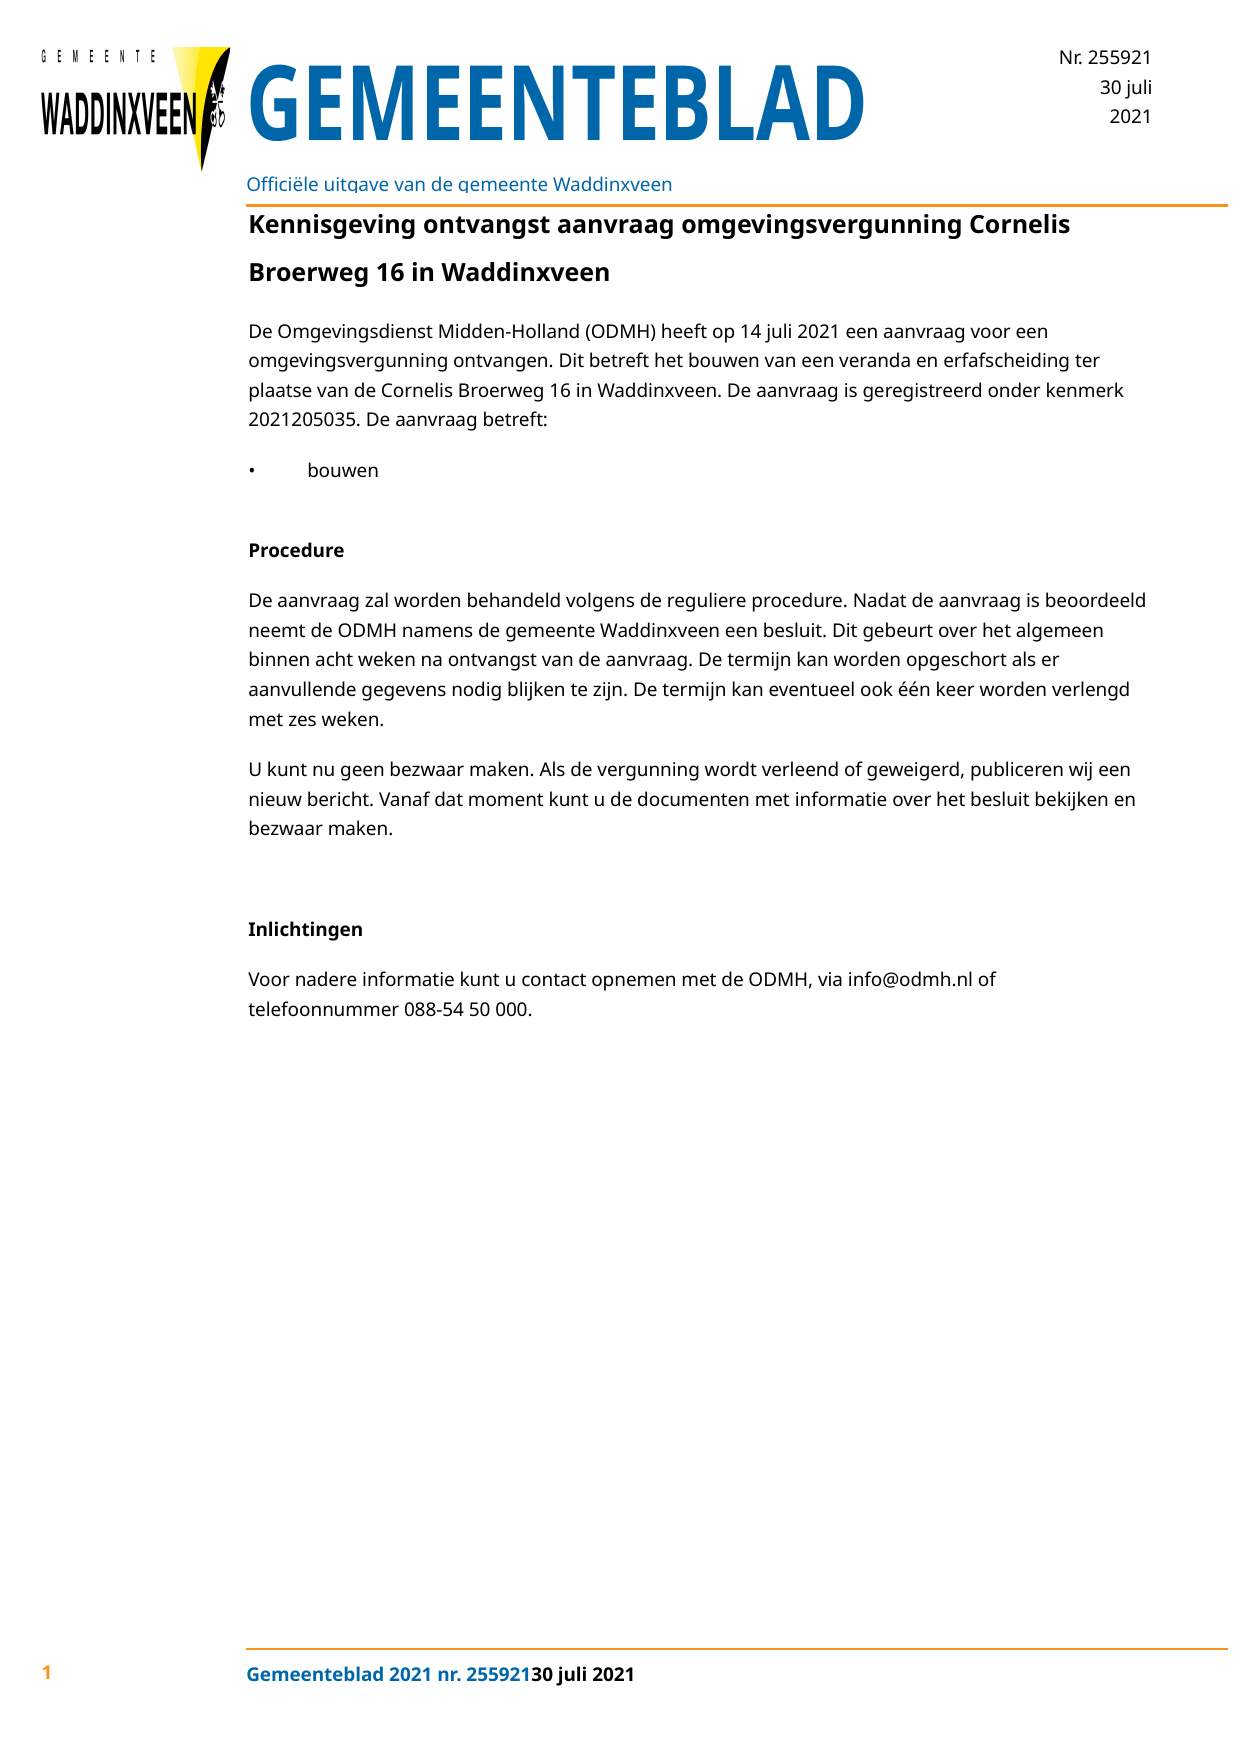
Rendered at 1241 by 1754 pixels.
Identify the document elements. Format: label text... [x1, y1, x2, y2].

text Procedure [248, 537, 1152, 563]
text De Omgevingsdienst Midden-Holland (ODMH) heeft op 14 juli 2021 een aanvraag voor een omgevingsvergunning ontvangen. Dit betreft het bouwen van een veranda en erfafscheiding ter plaatse van de Cornelis Broerweg 16 in Waddinxveen. De aanvraag is geregistreerd onder kenmerk 2021205035. De aanvraag betreft: [248, 318, 1152, 432]
text U kunt nu geen bezwaar maken. Als de vergunning wordt verleend of geweigerd, publiceren wij een nieuw bericht. Vanaf dat moment kunt u de documenten met informatie over het besluit bekijken en bezwaar maken. [248, 756, 1152, 841]
text Inlichtingen [248, 916, 1152, 942]
text Kennisgeving ontvangst aanvraag omgevingsvergunning Cornelis Broerweg 16 in Waddinxveen [248, 207, 1152, 288]
list bouwen [248, 457, 1152, 483]
picture [41, 47, 231, 172]
text De aanvraag zal worden behandeld volgens de reguliere procedure. Nadat de aanvraag is beoordeeld neemt de ODMH namens de gemeente Waddinxveen een besluit. Dit gebeurt over het algemeen binnen acht weken na ontvangst van de aanvraag. De termijn kan worden opgeschort als er aanvullende gegevens nodig blijken te zijn. De termijn kan eventueel ook één keer worden verlengd met zes weken. [248, 587, 1152, 732]
text Voor nadere informatie kunt u contact opnemen met de ODMH, via info@odmh.nl of telefoonnummer 088-54 50 000. [248, 967, 1152, 1022]
